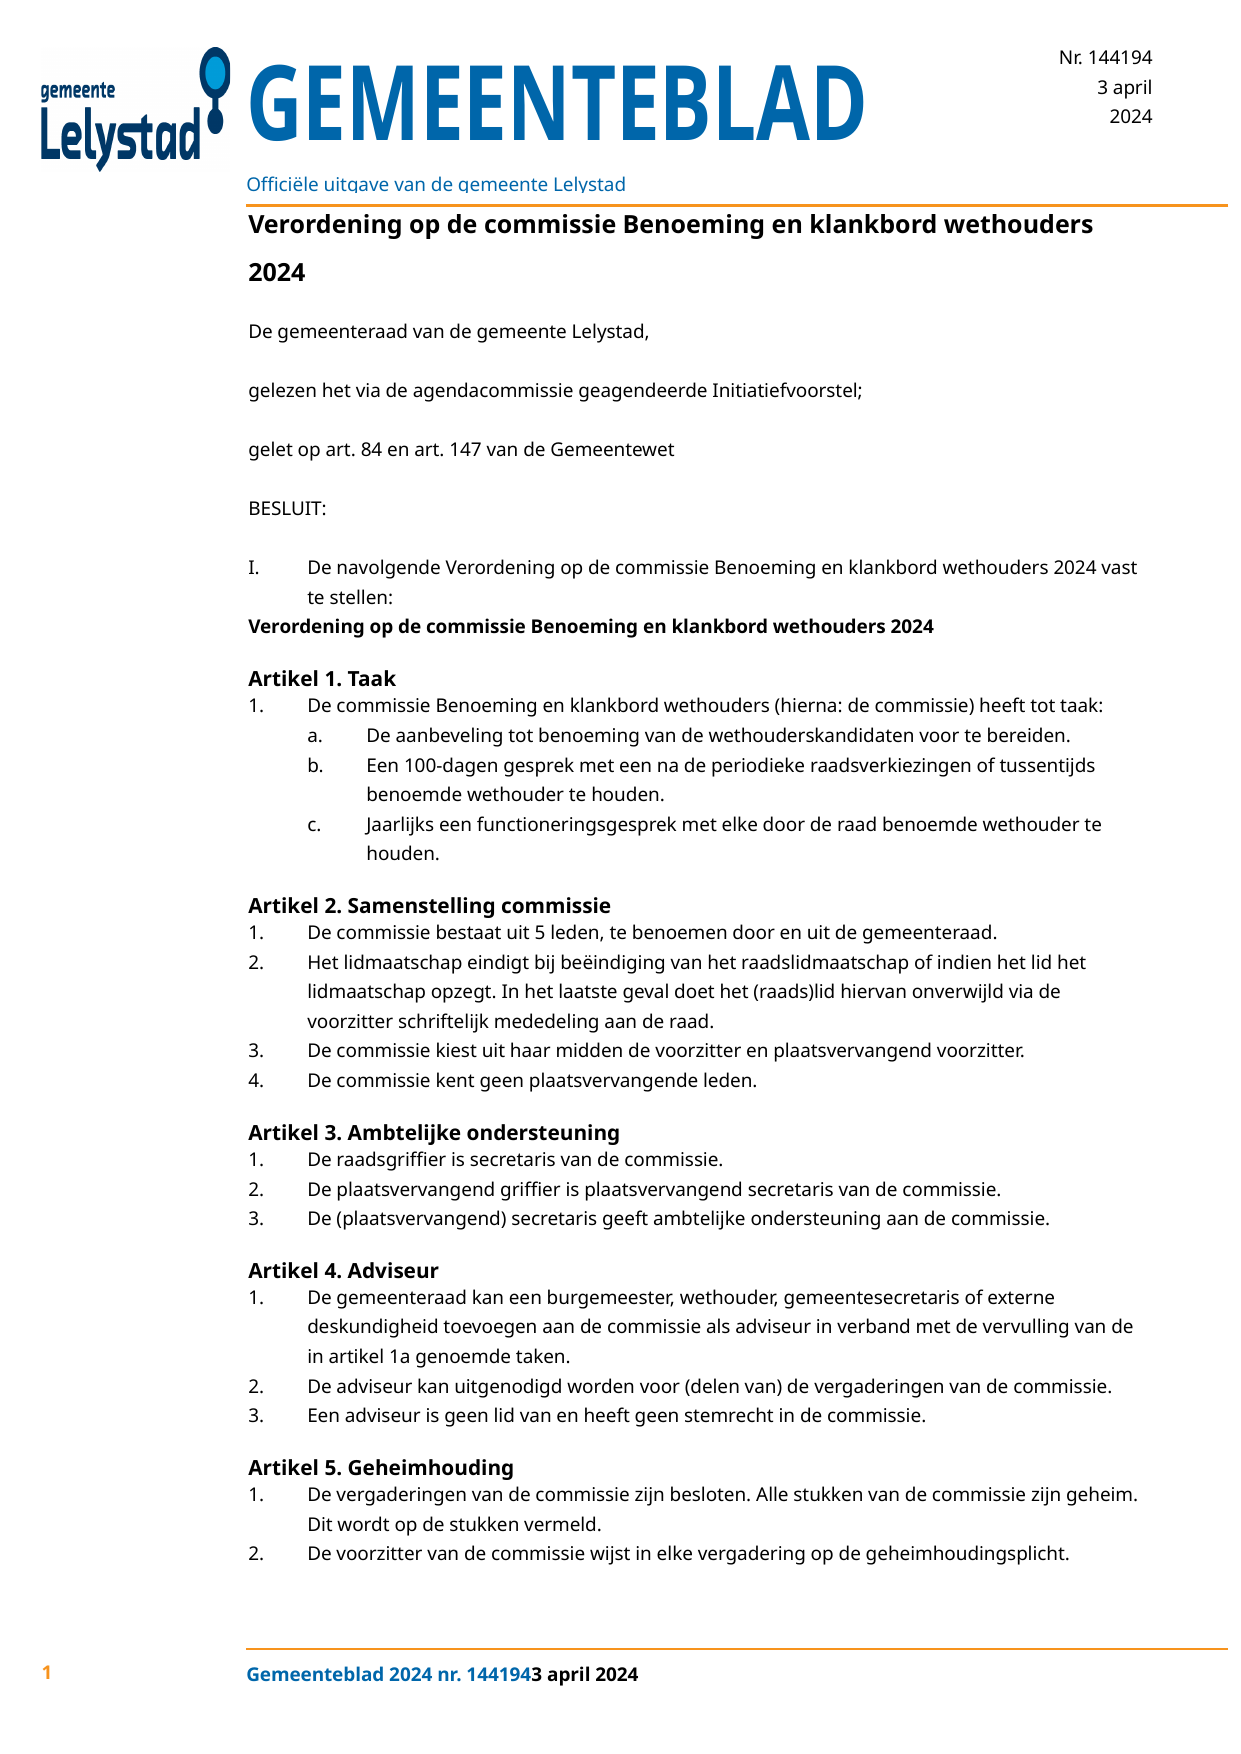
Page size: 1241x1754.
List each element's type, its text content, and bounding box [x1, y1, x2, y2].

list De commissie Benoeming en klankbord wethouders (hierna: de commissie) heeft tot taak: [248, 693, 1152, 718]
list De (plaatsvervangend) secretaris geeft ambtelijke ondersteuning aan de commissie. [248, 1205, 1152, 1231]
text Artikel 1. Taak [248, 664, 1152, 693]
text Artikel 5. Geheimhouding [248, 1453, 1152, 1481]
list De vergaderingen van de commissie zijn besloten. Alle stukken van de commissie zijn geheim. Dit wordt op de stukken vermeld. [248, 1481, 1152, 1537]
text Artikel 3. Ambtelijke ondersteuning [248, 1118, 1152, 1146]
text BESLUIT: [248, 495, 1152, 521]
list Jaarlijks een functioneringsgesprek met elke door de raad benoemde wethouder te houden. [307, 811, 1152, 866]
list De raadsgriffier is secretaris van de commissie. [248, 1146, 1152, 1172]
text Verordening op de commissie Benoeming en klankbord wethouders 2024 [248, 614, 1152, 639]
text De gemeenteraad van de gemeente Lelystad, [248, 318, 1152, 344]
list De commissie kent geen plaatsvervangende leden. [248, 1067, 1152, 1093]
list De plaatsvervangend griffier is plaatsvervangend secretaris van de commissie. [248, 1176, 1152, 1201]
list De voorzitter van de commissie wijst in elke vergadering op de geheimhoudingsplicht. [248, 1541, 1152, 1566]
text Artikel 4. Adviseur [248, 1256, 1152, 1284]
list Het lidmaatschap eindigt bij beëindiging van het raadslidmaatschap of indien het lid het lidmaatschap opzegt. In het laatste geval doet het (raads)lid hiervan onverwijld via de voorzitter schriftelijk mededeling aan de raad. [248, 949, 1152, 1034]
text Artikel 2. Samenstelling commissie [248, 891, 1152, 919]
list De commissie bestaat uit 5 leden, te benoemen door en uit de gemeenteraad. [248, 919, 1152, 945]
list De commissie kiest uit haar midden de voorzitter en plaatsvervangend voorzitter. [248, 1038, 1152, 1063]
list De navolgende Verordening op de commissie Benoeming en klankbord wethouders 2024 vast te stellen: [248, 554, 1152, 610]
list De aanbeveling tot benoeming van de wethouderskandidaten voor te bereiden. [307, 722, 1152, 748]
list Een adviseur is geen lid van en heeft geen stemrecht in de commissie. [248, 1402, 1152, 1428]
list Een 100-dagen gesprek met een na de periodieke raadsverkiezingen of tussentijds benoemde wethouder te houden. [307, 752, 1152, 807]
text gelezen het via de agendacommissie geagendeerde Initiatiefvoorstel; [248, 377, 1152, 403]
picture [41, 47, 231, 172]
list De adviseur kan uitgenodigd worden voor (delen van) de vergaderingen van de commissie. [248, 1373, 1152, 1399]
list De gemeenteraad kan een burgemeester, wethouder, gemeentesecretaris of externe deskundigheid toevoegen aan de commissie als adviseur in verband met de vervulling van de in artikel 1a genoemde taken. [248, 1284, 1152, 1369]
text gelet op art. 84 en art. 147 van de Gemeentewet [248, 436, 1152, 462]
text Verordening op de commissie Benoeming en klankbord wethouders 2024 [248, 207, 1152, 288]
